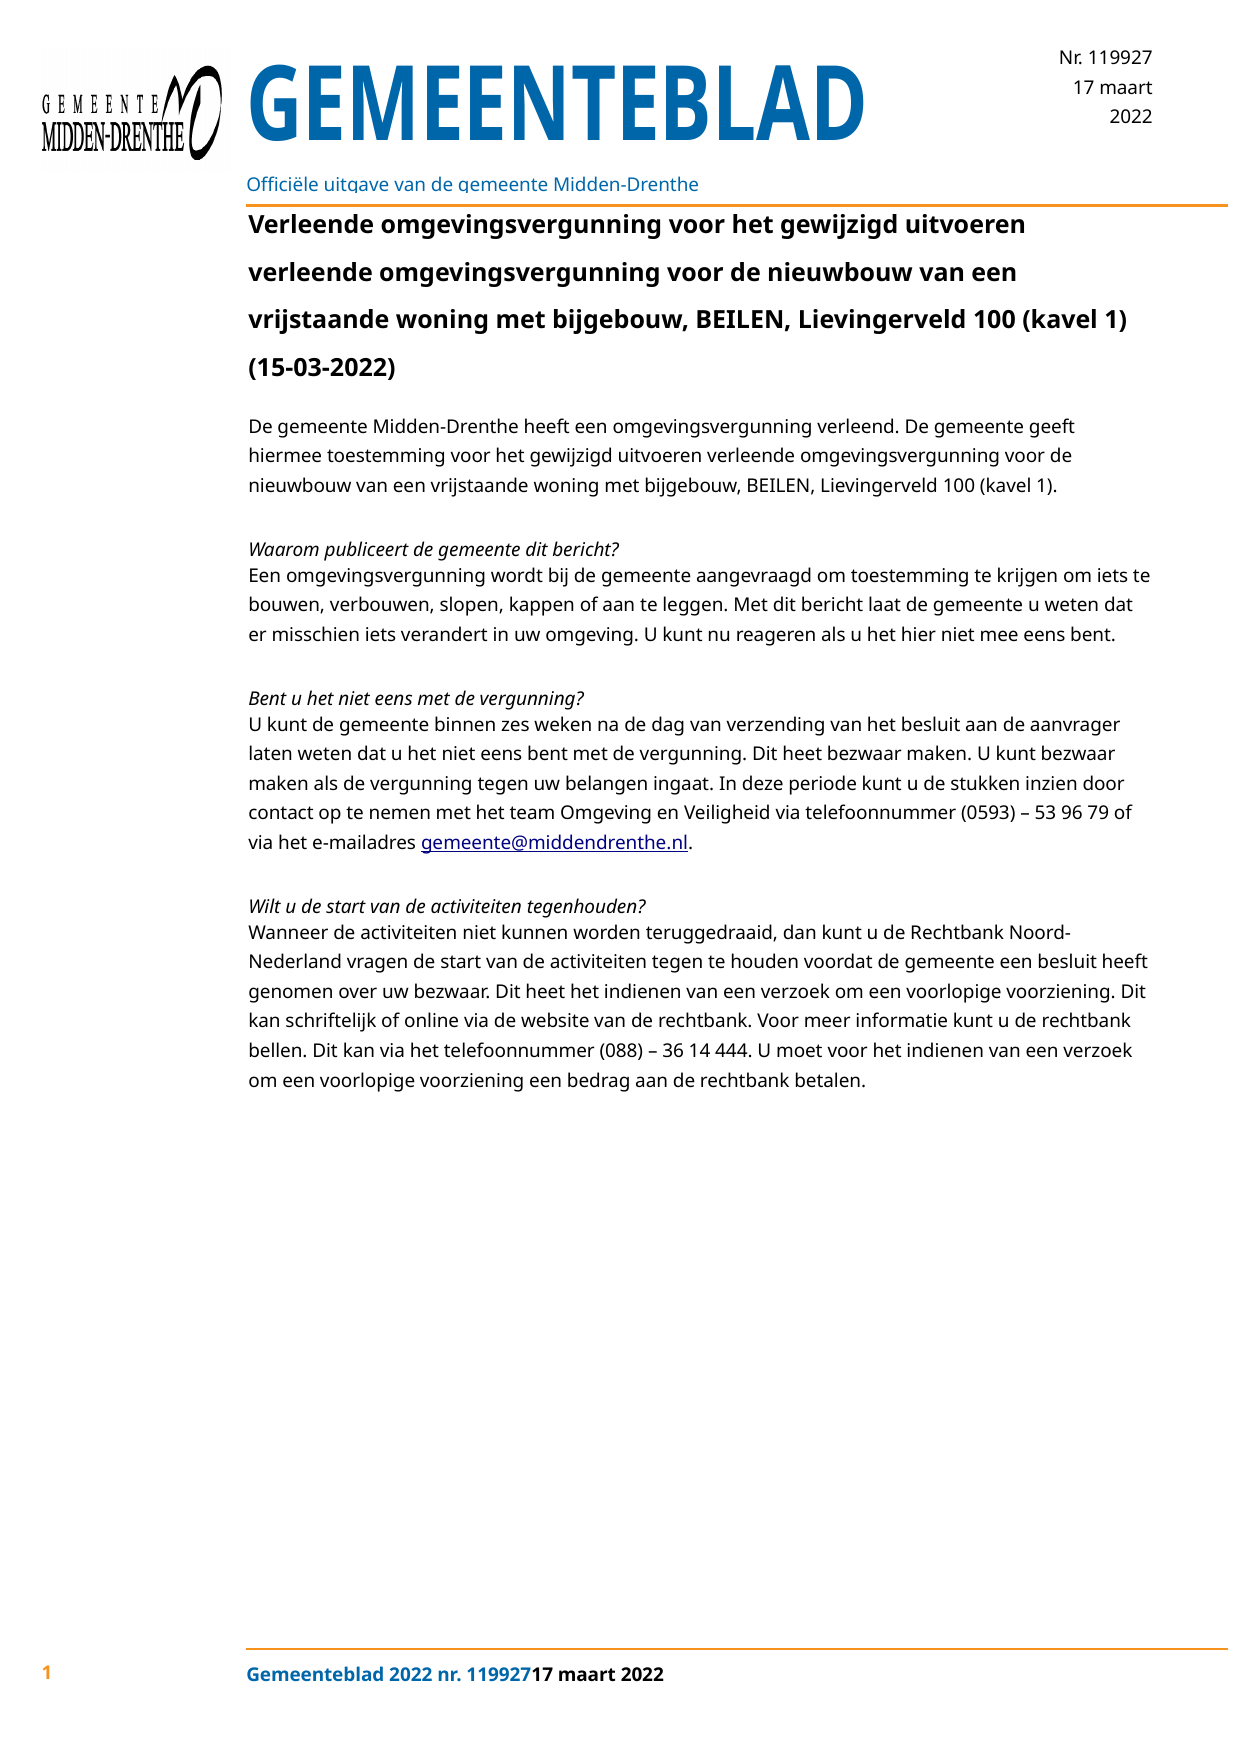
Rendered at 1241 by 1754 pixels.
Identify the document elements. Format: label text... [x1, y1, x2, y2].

picture [41, 47, 231, 172]
text Waarom publiceert de gemeente dit bericht? [248, 536, 1152, 562]
text Wilt u de start van de activiteiten tegenhouden? [248, 893, 1152, 919]
text U kunt de gemeente binnen zes weken na de dag van verzending van het besluit aan de aanvrager laten weten dat u het niet eens bent met de vergunning. Dit heet bezwaar maken. U kunt bezwaar maken als de vergunning tegen uw belangen ingaat. In deze periode kunt u de stukken inzien door contact op te nemen met het team Omgeving en Veiligheid via telefoonnummer (0593) – 53 96 79 of via het e-mailadres gemeente@middendrenthe.nl. [248, 711, 1152, 855]
text Bent u het niet eens met de vergunning? [248, 685, 1152, 711]
text De gemeente Midden-Drenthe heeft een omgevingsvergunning verleend. De gemeente geeft hiermee toestemming voor het gewijzigd uitvoeren verleende omgevingsvergunning voor de nieuwbouw van een vrijstaande woning met bijgebouw, BEILEN, Lievingerveld 100 (kavel 1). [248, 413, 1152, 498]
text Een omgevingsvergunning wordt bij de gemeente aangevraagd om toestemming te krijgen om iets te bouwen, verbouwen, slopen, kappen of aan te leggen. Met dit bericht laat de gemeente u weten dat er misschien iets verandert in uw omgeving. U kunt nu reageren als u het hier niet mee eens bent. [248, 562, 1152, 647]
text Wanneer de activiteiten niet kunnen worden teruggedraaid, dan kunt u de Rechtbank Noord-Nederland vragen de start van de activiteiten tegen te houden voordat de gemeente een besluit heeft genomen over uw bezwaar. Dit heet het indienen van een verzoek om een voorlopige voorziening. Dit kan schriftelijk of online via de website van de rechtbank. Voor meer informatie kunt u de rechtbank bellen. Dit kan via het telefoonnummer (088) – 36 14 444. U moet voor het indienen van een verzoek om een voorlopige voorziening een bedrag aan de rechtbank betalen. [248, 919, 1152, 1092]
text Verleende omgevingsvergunning voor het gewijzigd uitvoeren verleende omgevingsvergunning voor de nieuwbouw van een vrijstaande woning met bijgebouw, BEILEN, Lievingerveld 100 (kavel 1) (15-03-2022) [248, 207, 1152, 384]
